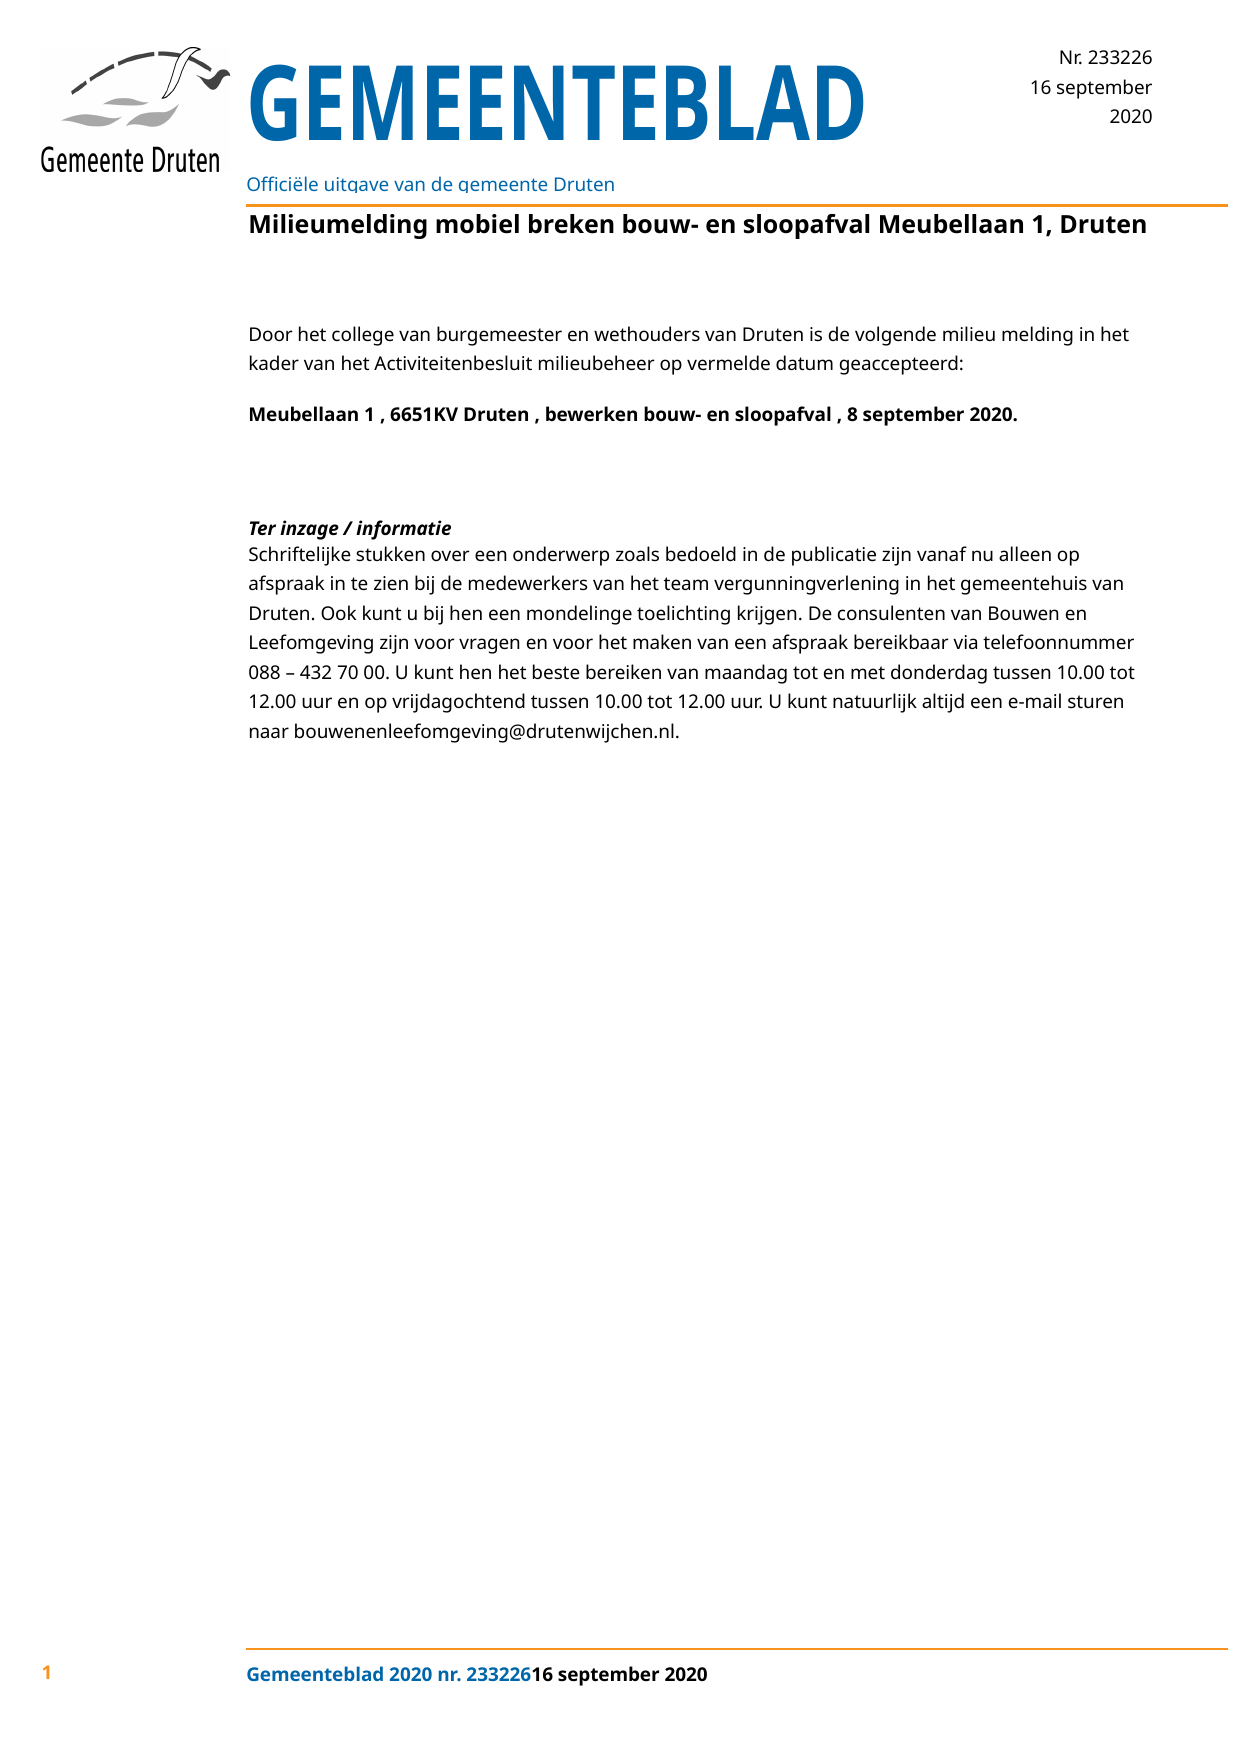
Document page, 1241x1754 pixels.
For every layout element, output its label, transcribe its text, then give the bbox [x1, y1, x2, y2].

picture [41, 47, 231, 172]
text Schriftelijke stukken over een onderwerp zoals bedoeld in de publicatie zijn vanaf nu alleen op afspraak in te zien bij de medewerkers van het team vergunningverlening in het gemeentehuis van Druten. Ook kunt u bij hen een mondelinge toelichting krijgen. De consulenten van Bouwen en Leefomgeving zijn voor vragen en voor het maken van een afspraak bereikbaar via telefoonnummer 088 – 432 70 00. U kunt hen het beste bereiken van maandag tot en met donderdag tussen 10.00 tot 12.00 uur en op vrijdagochtend tussen 10.00 tot 12.00 uur. U kunt natuurlijk altijd een e-mail sturen naar bouwenenleefomgeving@drutenwijchen.nl. [248, 541, 1152, 744]
text Meubellaan 1 , 6651KV Druten , bewerken bouw- en sloopafval , 8 september 2020. [248, 401, 1152, 426]
text Ter inzage / informatie [248, 515, 1152, 541]
text Door het college van burgemeester en wethouders van Druten is de volgende milieu melding in het kader van het Activiteitenbesluit milieubeheer op vermelde datum geaccepteerd: [248, 321, 1152, 376]
text Milieumelding mobiel breken bouw- en sloopafval Meubellaan 1, Druten [248, 207, 1152, 241]
